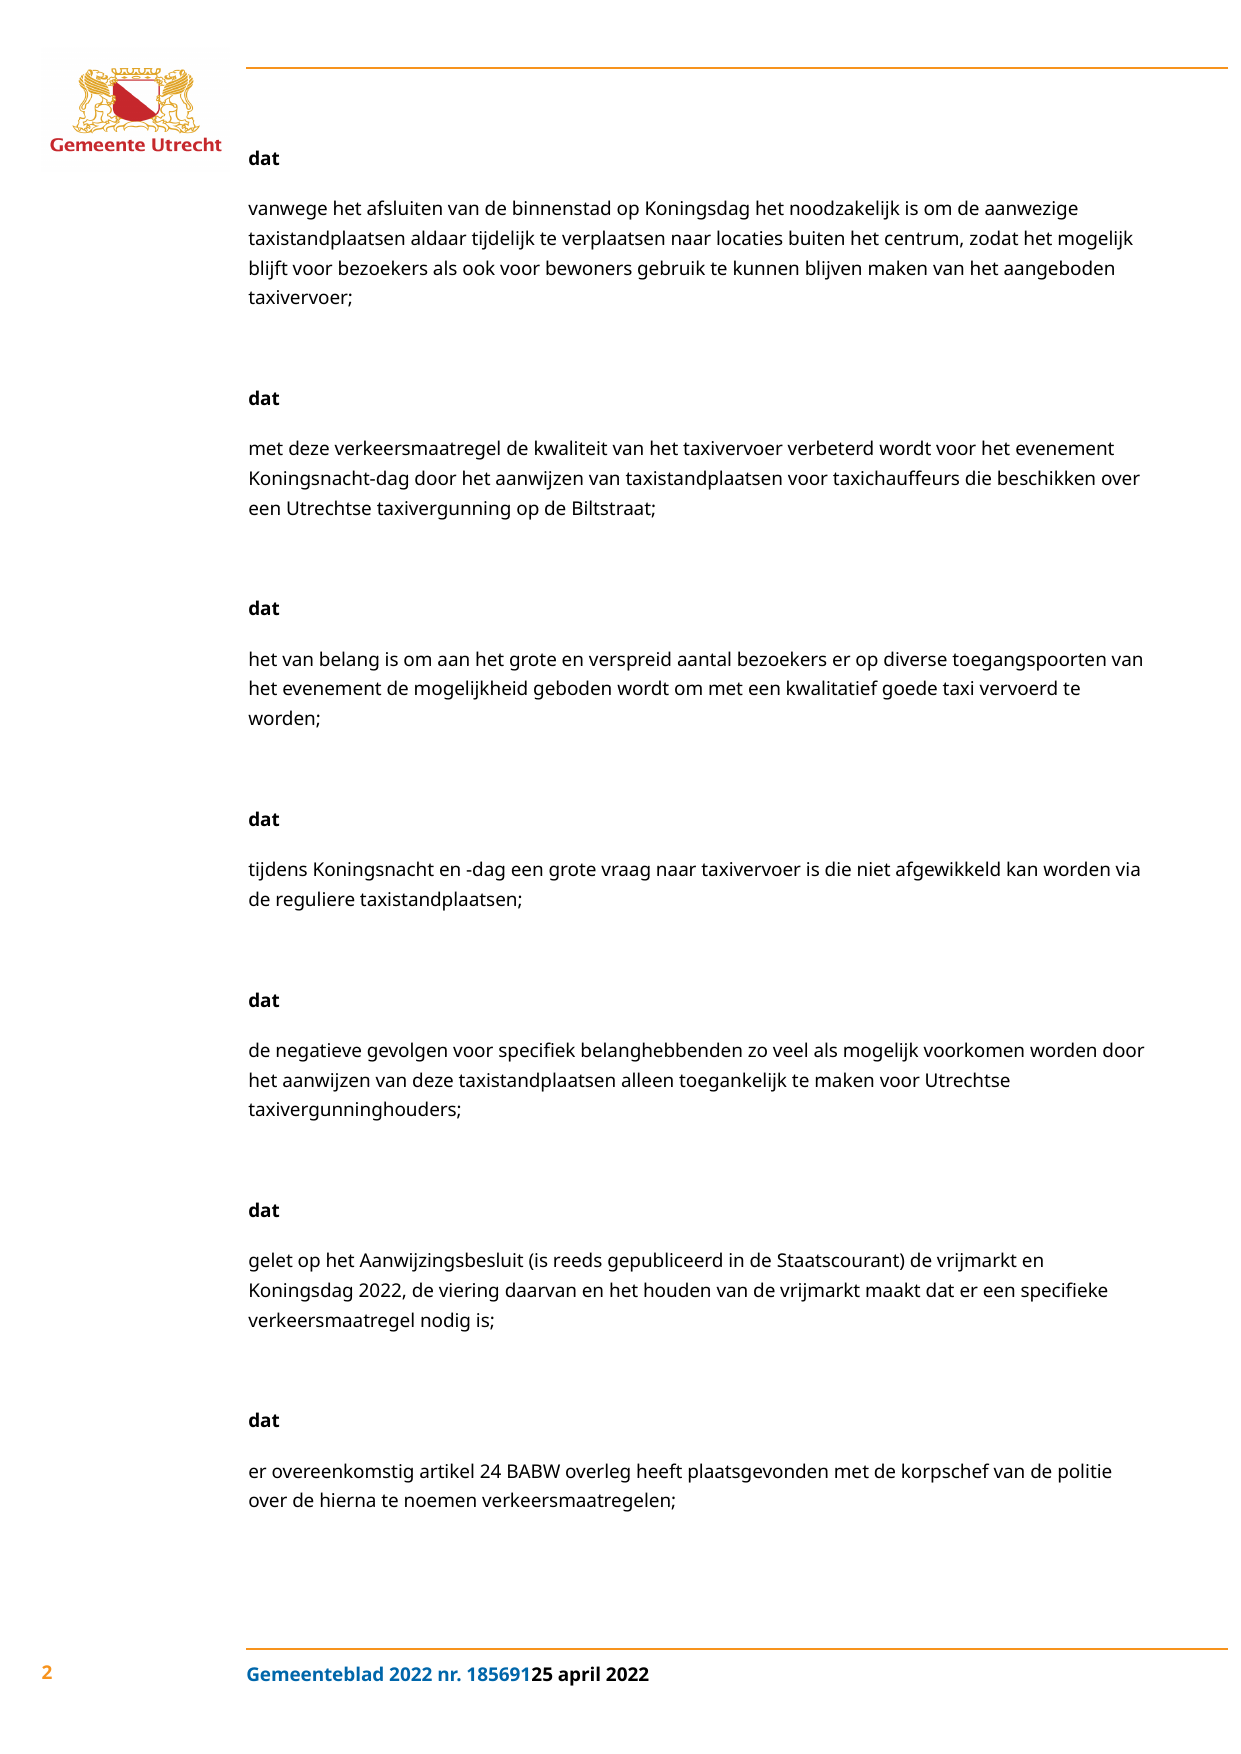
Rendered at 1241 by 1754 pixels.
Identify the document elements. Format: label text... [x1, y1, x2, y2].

text dat [248, 987, 1152, 1013]
text de negatieve gevolgen voor specifiek belanghebbenden zo veel als mogelijk voorkomen worden door het aanwijzen van deze taxistandplaatsen alleen toegankelijk te maken voor Utrechtse taxivergunninghouders; [248, 1037, 1152, 1122]
text tijdens Koningsnacht en -dag een grote vraag naar taxivervoer is die niet afgewikkeld kan worden via de reguliere taxistandplaatsen; [248, 856, 1152, 912]
text dat [248, 1408, 1152, 1433]
text dat [248, 145, 1152, 171]
text er overeenkomstig artikel 24 BABW overleg heeft plaatsgevonden met de korpschef van de politie over de hierna te noemen verkeersmaatregelen; [248, 1458, 1152, 1513]
text gelet op het Aanwijzingsbesluit (is reeds gepubliceerd in de Staatscourant) de vrijmarkt en Koningsdag 2022, de viering daarvan en het houden van de vrijmarkt maakt dat er een specifieke verkeersmaatregel nodig is; [248, 1248, 1152, 1333]
text dat [248, 385, 1152, 411]
text met deze verkeersmaatregel de kwaliteit van het taxivervoer verbeterd wordt voor het evenement Koningsnacht-dag door het aanwijzen van taxistandplaatsen voor taxichauffeurs die beschikken over een Utrechtse taxivergunning op de Biltstraat; [248, 436, 1152, 521]
text dat [248, 1197, 1152, 1223]
picture [41, 47, 231, 172]
text dat [248, 596, 1152, 621]
text het van belang is om aan het grote en verspreid aantal bezoekers er op diverse toegangspoorten van het evenement de mogelijkheid geboden wordt om met een kwalitatief goede taxi vervoerd te worden; [248, 646, 1152, 731]
text dat [248, 806, 1152, 832]
text vanwege het afsluiten van de binnenstad op Koningsdag het noodzakelijk is om de aanwezige taxistandplaatsen aldaar tijdelijk te verplaatsen naar locaties buiten het centrum, zodat het mogelijk blijft voor bezoekers als ook voor bewoners gebruik te kunnen blijven maken van het aangeboden taxivervoer; [248, 196, 1152, 310]
